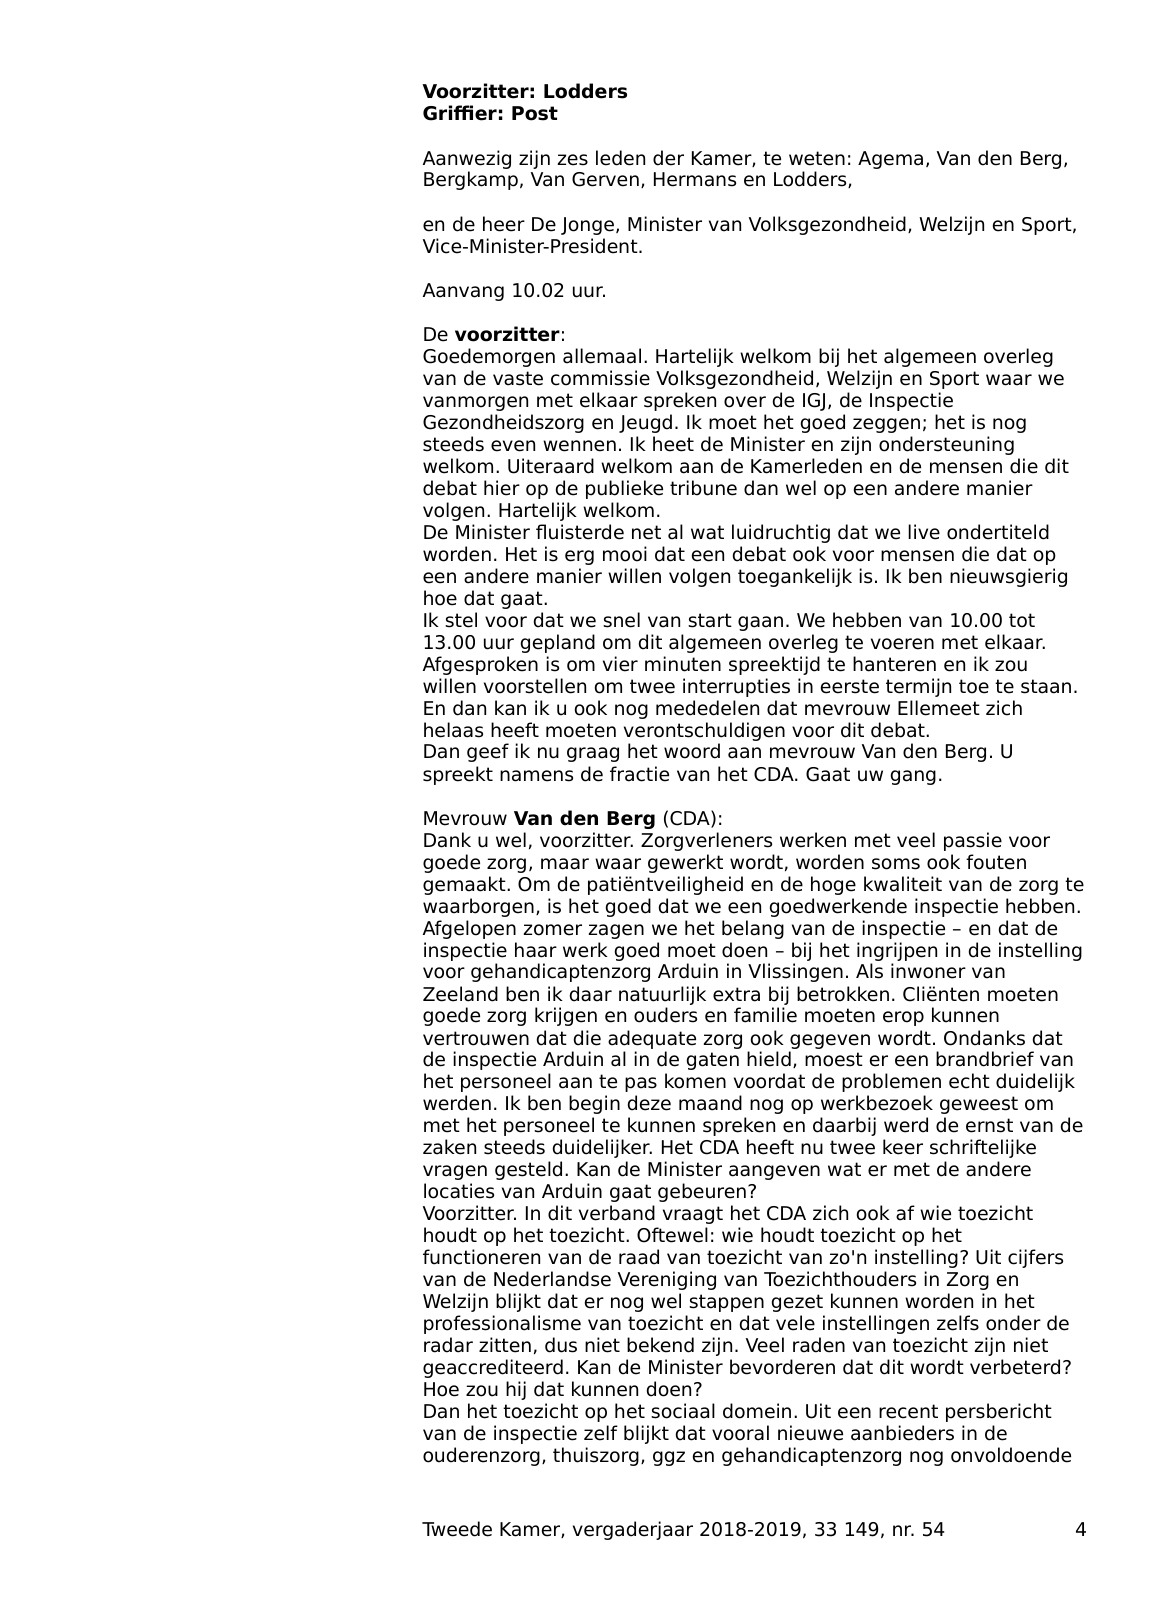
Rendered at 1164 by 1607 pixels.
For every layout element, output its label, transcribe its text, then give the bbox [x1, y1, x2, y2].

text Ik stel voor dat we snel van start gaan. We hebben van 10.00 tot 13.00 uur gepland om dit algemeen overleg te voeren met elkaar. Afgesproken is om vier minuten spreektijd te hanteren en ik zou willen voorstellen om twee interrupties in eerste termijn toe te staan. En dan kan ik u ook nog mededelen dat mevrouw Ellemeet zich helaas heeft moeten verontschuldigen voor dit debat. [422, 609, 1087, 741]
text Mevrouw Van den Berg (CDA): [422, 808, 1087, 829]
text Voorzitter: Lodders [422, 81, 1087, 103]
text De Minister fluisterde net al wat luidruchtig dat we live ondertiteld worden. Het is erg mooi dat een debat ook voor mensen die dat op een andere manier willen volgen toegankelijk is. Ik ben nieuwsgierig hoe dat gaat. [422, 522, 1087, 609]
text Afgelopen zomer zagen we het belang van de inspectie – en dat de inspectie haar werk goed moet doen – bij het ingrijpen in de instelling voor gehandicaptenzorg Arduin in Vlissingen. Als inwoner van Zeeland ben ik daar natuurlijk extra bij betrokken. Cliënten moeten goede zorg krijgen en ouders en familie moeten erop kunnen vertrouwen dat die adequate zorg ook gegeven wordt. Ondanks dat de inspectie Arduin al in de gaten hield, moest er een brandbrief van het personeel aan te pas komen voordat de problemen echt duidelijk werden. Ik ben begin deze maand nog op werkbezoek geweest om met het personeel te kunnen spreken en daarbij werd de ernst van de zaken steeds duidelijker. Het CDA heeft nu twee keer schriftelijke vragen gesteld. Kan de Minister aangeven wat er met de andere locaties van Arduin gaat gebeuren? [422, 917, 1087, 1203]
text Griffier: Post [422, 103, 1087, 125]
text Dan geef ik nu graag het woord aan mevrouw Van den Berg. U spreekt namens de fractie van het CDA. Gaat uw gang. [422, 741, 1087, 785]
text Dank u wel, voorzitter. Zorgverleners werken met veel passie voor goede zorg, maar waar gewerkt wordt, worden soms ook fouten gemaakt. Om de patiëntveiligheid en de hoge kwaliteit van de zorg te waarborgen, is het goed dat we een goedwerkende inspectie hebben. [422, 829, 1087, 917]
text De voorzitter: [422, 324, 1087, 346]
text Dan het toezicht op het sociaal domein. Uit een recent persbericht van de inspectie zelf blijkt dat vooral nieuwe aanbieders in de ouderenzorg, thuiszorg, ggz en gehandicaptenzorg nog onvoldoende [422, 1401, 1087, 1467]
text en de heer De Jonge, Minister van Volksgezondheid, Welzijn en Sport, Vice-Minister-President. [422, 213, 1087, 257]
text Goedemorgen allemaal. Hartelijk welkom bij het algemeen overleg van de vaste commissie Volksgezondheid, Welzijn en Sport waar we vanmorgen met elkaar spreken over de IGJ, de Inspectie Gezondheidszorg en Jeugd. Ik moet het goed zeggen; het is nog steeds even wennen. Ik heet de Minister en zijn ondersteuning welkom. Uiteraard welkom aan de Kamerleden en de mensen die dit debat hier op de publieke tribune dan wel op een andere manier volgen. Hartelijk welkom. [422, 346, 1087, 522]
text Aanwezig zijn zes leden der Kamer, te weten: Agema, Van den Berg, Bergkamp, Van Gerven, Hermans en Lodders, [422, 147, 1087, 191]
text Aanvang 10.02 uur. [422, 280, 1087, 302]
text Voorzitter. In dit verband vraagt het CDA zich ook af wie toezicht houdt op het toezicht. Oftewel: wie houdt toezicht op het functioneren van de raad van toezicht van zo'n instelling? Uit cijfers van de Nederlandse Vereniging van Toezichthouders in Zorg en Welzijn blijkt dat er nog wel stappen gezet kunnen worden in het professionalisme van toezicht en dat vele instellingen zelfs onder de radar zitten, dus niet bekend zijn. Veel raden van toezicht zijn niet geaccrediteerd. Kan de Minister bevorderen dat dit wordt verbeterd? Hoe zou hij dat kunnen doen? [422, 1203, 1087, 1401]
